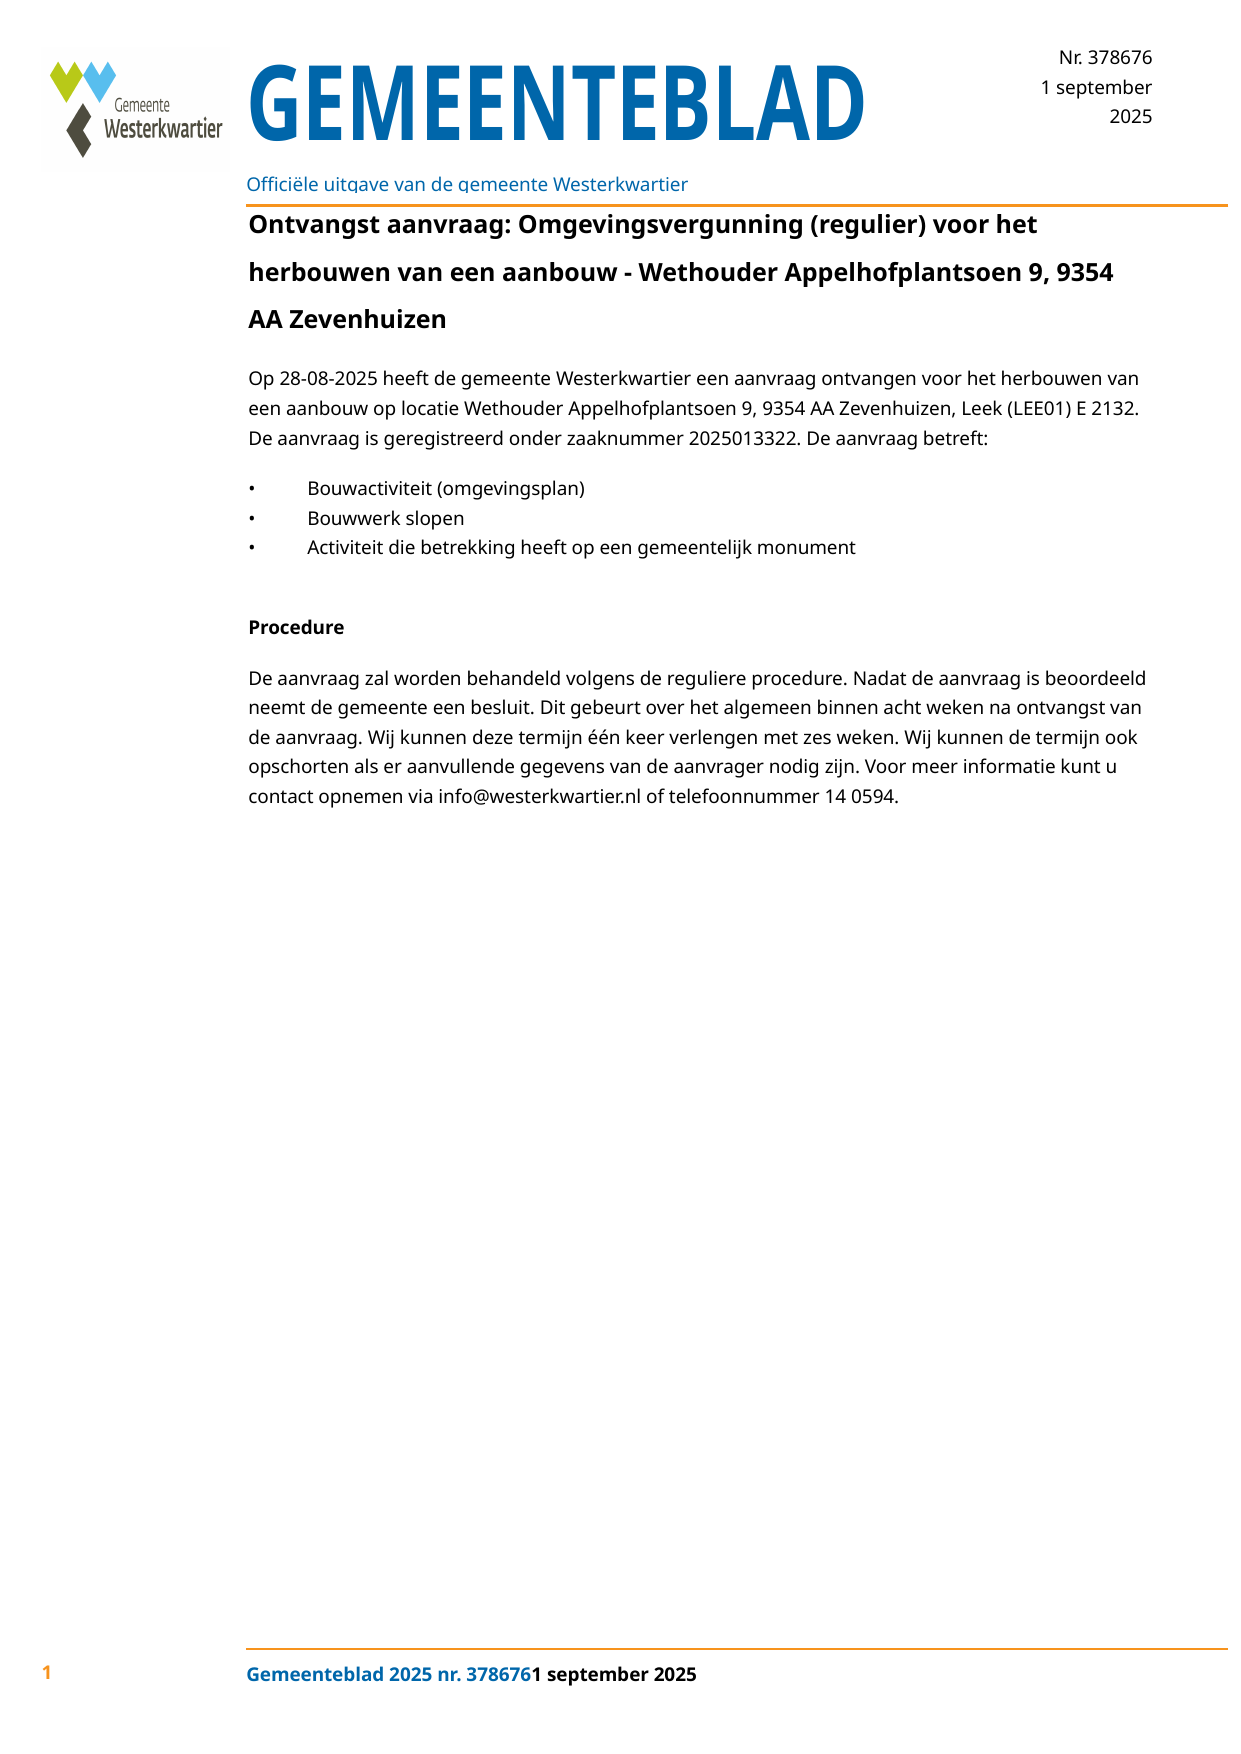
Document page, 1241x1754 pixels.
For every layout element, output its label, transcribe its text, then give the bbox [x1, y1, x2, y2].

text Procedure [248, 614, 1152, 640]
text De aanvraag zal worden behandeld volgens de reguliere procedure. Nadat de aanvraag is beoordeeld neemt de gemeente een besluit. Dit gebeurt over het algemeen binnen acht weken na ontvangst van de aanvraag. Wij kunnen deze termijn één keer verlengen met zes weken. Wij kunnen de termijn ook opschorten als er aanvullende gegevens van de aanvrager nodig zijn. Voor meer informatie kunt u contact opnemen via info@westerkwartier.nl of telefoonnummer 14 0594. [248, 665, 1152, 809]
list Bouwwerk slopen [248, 505, 1152, 530]
picture [41, 47, 231, 172]
text Op 28-08-2025 heeft de gemeente Westerkwartier een aanvraag ontvangen voor het herbouwen van een aanbouw op locatie Wethouder Appelhofplantsoen 9, 9354 AA Zevenhuizen, Leek (LEE01) E 2132. De aanvraag is geregistreerd onder zaaknummer 2025013322. De aanvraag betreft: [248, 366, 1152, 450]
text Ontvangst aanvraag: Omgevingsvergunning (regulier) voor het herbouwen van een aanbouw - Wethouder Appelhofplantsoen 9, 9354 AA Zevenhuizen [248, 207, 1152, 336]
list Bouwactiviteit (omgevingsplan) [248, 475, 1152, 501]
list Activiteit die betrekking heeft op een gemeentelijk monument [248, 534, 1152, 560]
